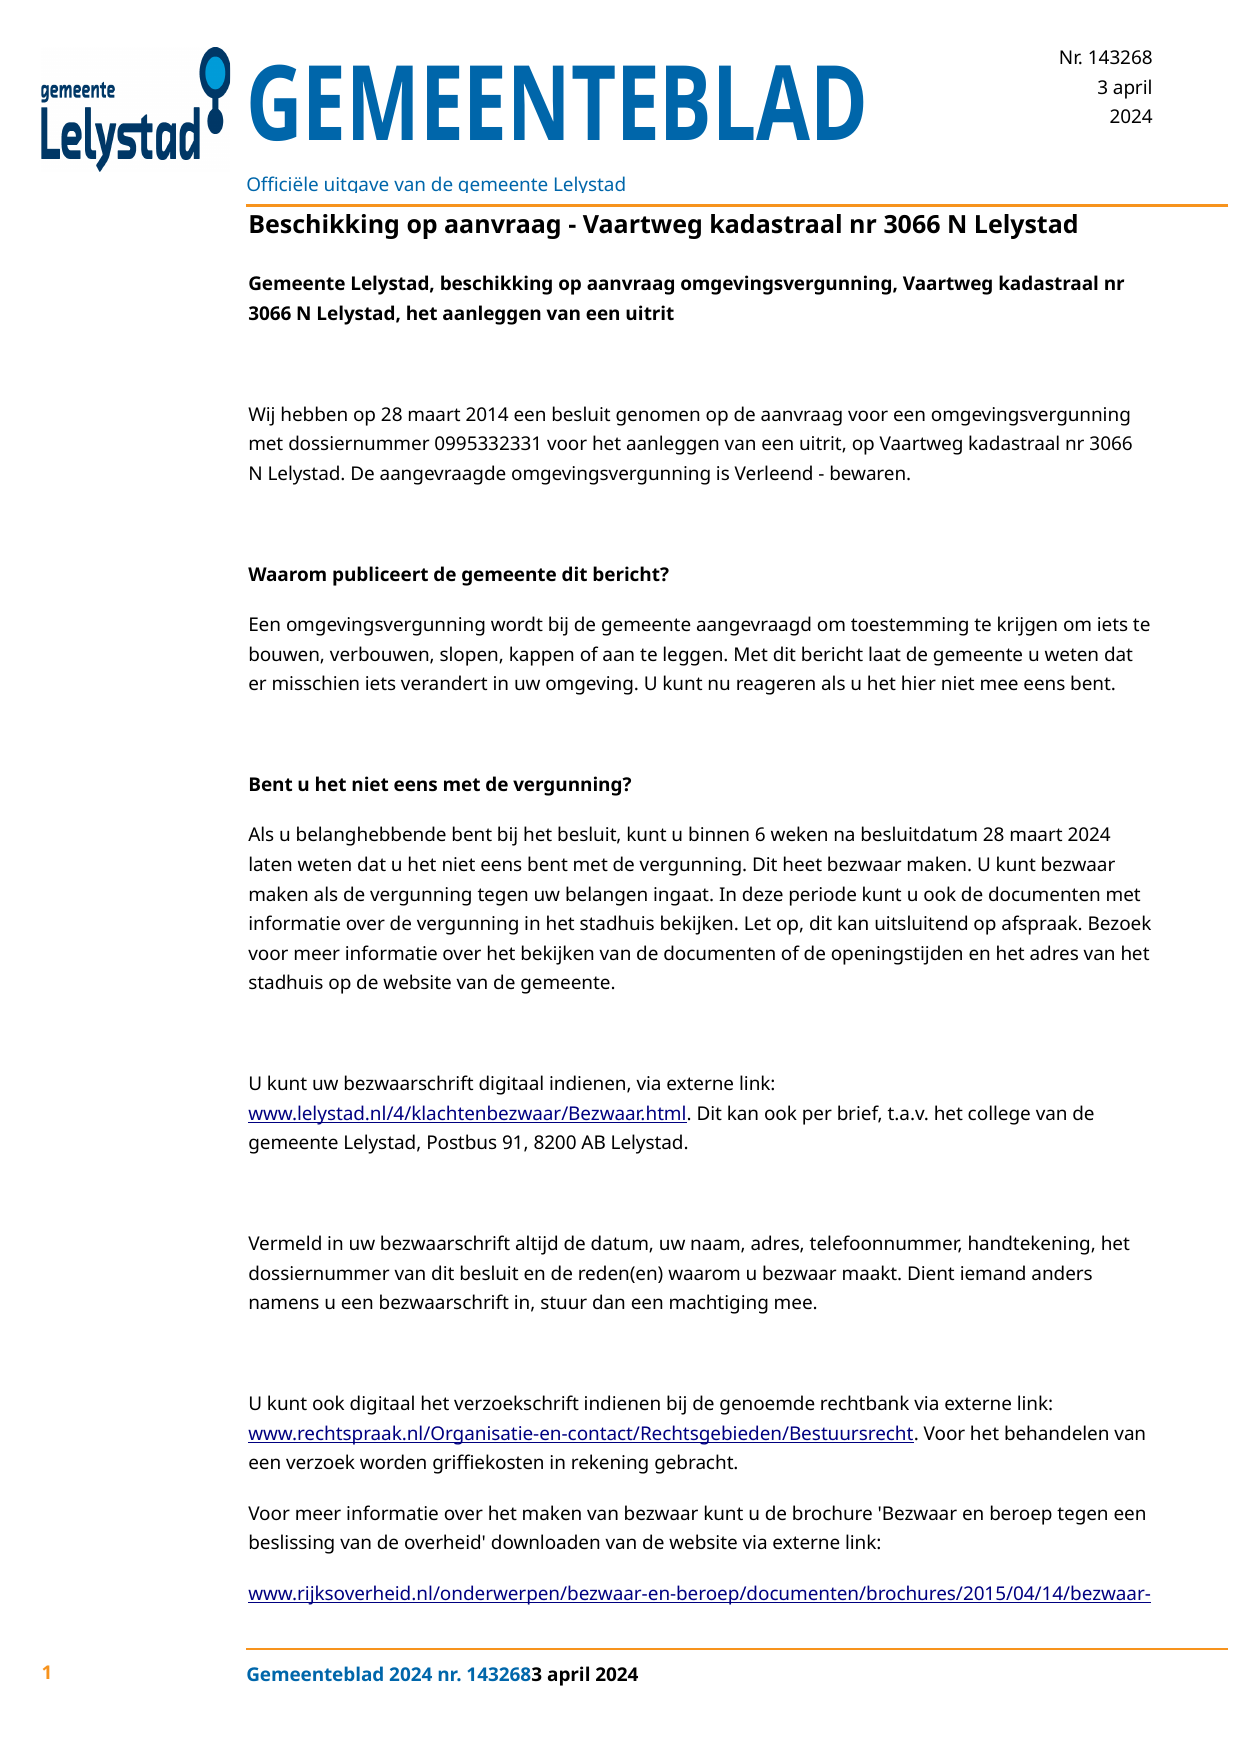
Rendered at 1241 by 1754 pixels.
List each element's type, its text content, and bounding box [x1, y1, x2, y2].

picture [41, 47, 231, 172]
text U kunt uw bezwaarschrift digitaal indienen, via externe link: www.lelystad.nl/4/klachtenbezwaar/Bezwaar.html. Dit kan ook per brief, t.a.v. het college van de gemeente Lelystad, Postbus 91, 8200 AB Lelystad. [248, 1070, 1152, 1155]
text Als u belanghebbende bent bij het besluit, kunt u binnen 6 weken na besluitdatum 28 maart 2024 laten weten dat u het niet eens bent met de vergunning. Dit heet bezwaar maken. U kunt bezwaar maken als de vergunning tegen uw belangen ingaat. In deze periode kunt u ook de documenten met informatie over de vergunning in het stadhuis bekijken. Let op, dit kan uitsluitend op afspraak. Bezoek voor meer informatie over het bekijken van de documenten of de openingstijden en het adres van het stadhuis op de website van de gemeente. [248, 822, 1152, 995]
text Een omgevingsvergunning wordt bij de gemeente aangevraagd om toestemming te krijgen om iets te bouwen, verbouwen, slopen, kappen of aan te leggen. Met dit bericht laat de gemeente u weten dat er misschien iets verandert in uw omgeving. U kunt nu reageren als u het hier niet mee eens bent. [248, 611, 1152, 696]
text Bent u het niet eens met de vergunning? [248, 771, 1152, 797]
text Vermeld in uw bezwaarschrift altijd de datum, uw naam, adres, telefoonnummer, handtekening, het dossiernummer van dit besluit en de reden(en) waarom u bezwaar maakt. Dient iemand anders namens u een bezwaarschrift in, stuur dan een machtiging mee. [248, 1230, 1152, 1315]
text www.rijksoverheid.nl/onderwerpen/bezwaar-en-beroep/documenten/brochures/2015/04/14/bezwaar- [248, 1580, 1152, 1606]
text U kunt ook digitaal het verzoekschrift indienen bij de genoemde rechtbank via externe link: www.rechtspraak.nl/Organisatie-en-contact/Rechtsgebieden/Bestuursrecht. Voor het behandelen van een verzoek worden griffiekosten in rekening gebracht. [248, 1390, 1152, 1475]
text Wij hebben op 28 maart 2014 een besluit genomen op de aanvraag voor een omgevingsvergunning met dossiernummer 0995332331 voor het aanleggen van een uitrit, op Vaartweg kadastraal nr 3066 N Lelystad. De aangevraagde omgevingsvergunning is Verleend - bewaren. [248, 401, 1152, 486]
text Voor meer informatie over het maken van bezwaar kunt u de brochure 'Bezwaar en beroep tegen een beslissing van de overheid' downloaden van de website via externe link: [248, 1500, 1152, 1555]
text Beschikking op aanvraag - Vaartweg kadastraal nr 3066 N Lelystad [248, 207, 1152, 241]
text Waarom publiceert de gemeente dit bericht? [248, 561, 1152, 586]
text Gemeente Lelystad, beschikking op aanvraag omgevingsvergunning, Vaartweg kadastraal nr 3066 N Lelystad, het aanleggen van een uitrit [248, 270, 1152, 326]
